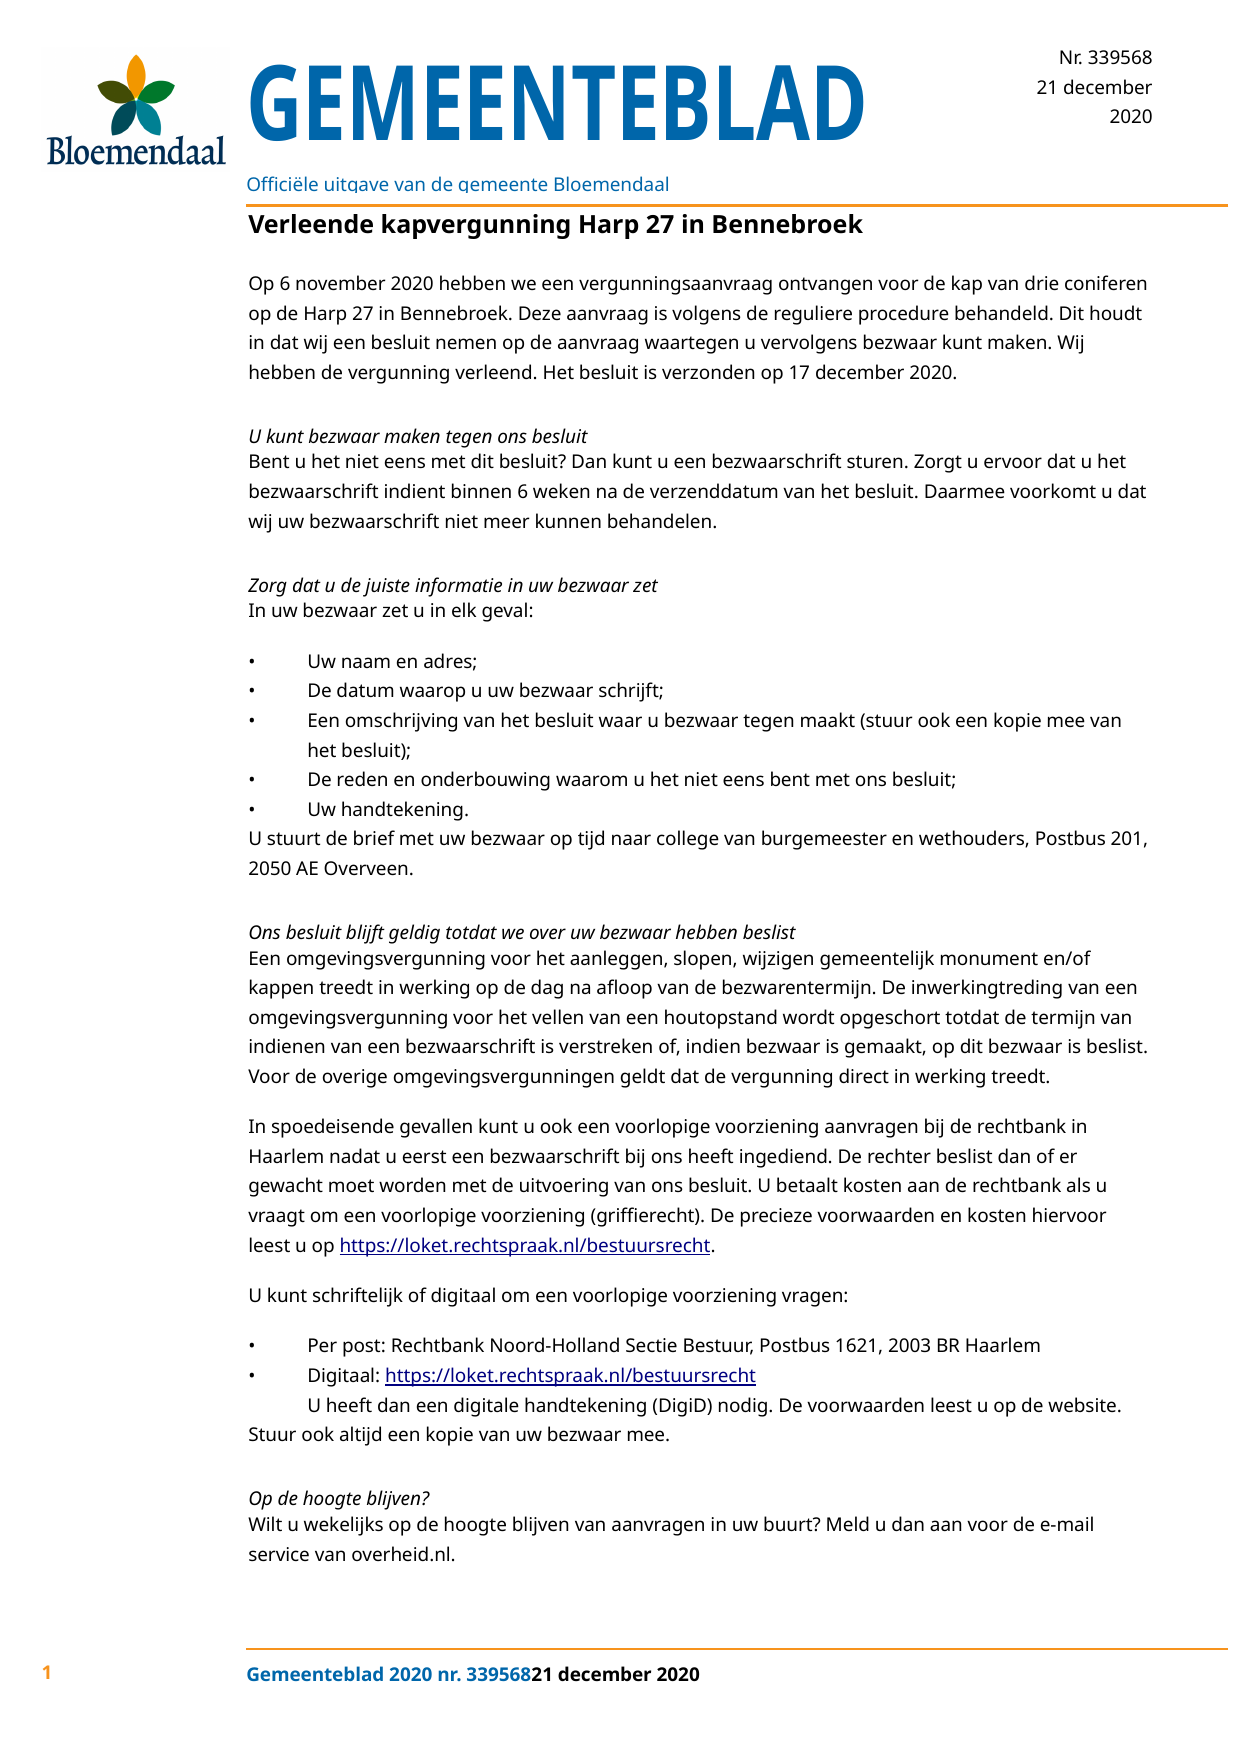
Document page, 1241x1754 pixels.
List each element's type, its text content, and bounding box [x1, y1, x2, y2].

text Een omgevingsvergunning voor het aanleggen, slopen, wijzigen gemeentelijk monument en/of kappen treedt in werking op de dag na afloop van de bezwarentermijn. De inwerkingtreding van een omgevingsvergunning voor het vellen van een houtopstand wordt opgeschort totdat de termijn van indienen van een bezwaarschrift is verstreken of, indien bezwaar is gemaakt, op dit bezwaar is beslist. Voor de overige omgevingsvergunningen geldt dat de vergunning direct in werking treedt. [248, 945, 1152, 1089]
text Verleende kapvergunning Harp 27 in Bennebroek [248, 207, 1152, 241]
list Uw handtekening. [248, 796, 1152, 822]
list Digitaal: https://loket.rechtspraak.nl/bestuursrecht [248, 1362, 1152, 1388]
text U stuurt de brief met uw bezwaar op tijd naar college van burgemeester en wethouders, Postbus 201, 2050 AE Overveen. [248, 826, 1152, 881]
text Stuur ook altijd een kopie van uw bezwaar mee. [248, 1421, 1152, 1447]
text Wilt u wekelijks op de hoogte blijven van aanvragen in uw buurt? Meld u dan aan voor de e-mail service van overheid.nl. [248, 1511, 1152, 1566]
text Op de hoogte blijven? [248, 1485, 1152, 1511]
list Uw naam en adres; [248, 648, 1152, 674]
list Per post: Rechtbank Noord-Holland Sectie Bestuur, Postbus 1621, 2003 BR Haarlem [248, 1333, 1152, 1358]
text Zorg dat u de juiste informatie in uw bezwaar zet [248, 572, 1152, 598]
text In uw bezwaar zet u in elk geval: [248, 598, 1152, 623]
list De datum waarop u uw bezwaar schrijft; [248, 678, 1152, 703]
text Ons besluit blijft geldig totdat we over uw bezwaar hebben beslist [248, 919, 1152, 945]
picture [41, 47, 231, 172]
text Bent u het niet eens met dit besluit? Dan kunt u een bezwaarschrift sturen. Zorgt u ervoor dat u het bezwaarschrift indient binnen 6 weken na de verzenddatum van het besluit. Daarmee voorkomt u dat wij uw bezwaarschrift niet meer kunnen behandelen. [248, 449, 1152, 534]
list De reden en onderbouwing waarom u het niet eens bent met ons besluit; [248, 766, 1152, 792]
text U kunt bezwaar maken tegen ons besluit [248, 423, 1152, 449]
list Een omschrijving van het besluit waar u bezwaar tegen maakt (stuur ook een kopie mee van het besluit); [248, 707, 1152, 762]
text Op 6 november 2020 hebben we een vergunningsaanvraag ontvangen voor de kap van drie coniferen op de Harp 27 in Bennebroek. Deze aanvraag is volgens de reguliere procedure behandeld. Dit houdt in dat wij een besluit nemen op de aanvraag waartegen u vervolgens bezwaar kunt maken. Wij hebben de vergunning verleend. Het besluit is verzonden op 17 december 2020. [248, 270, 1152, 385]
text In spoedeisende gevallen kunt u ook een voorlopige voorziening aanvragen bij de rechtbank in Haarlem nadat u eerst een bezwaarschrift bij ons heeft ingediend. De rechter beslist dan of er gewacht moet worden met de uitvoering van ons besluit. U betaalt kosten aan de rechtbank als u vraagt om een voorlopige voorziening (griffierecht). De precieze voorwaarden en kosten hiervoor leest u op https://loket.rechtspraak.nl/bestuursrecht. [248, 1113, 1152, 1258]
list U heeft dan een digitale handtekening (DigiD) nodig. De voorwaarden leest u op de website. [248, 1392, 1152, 1418]
text U kunt schriftelijk of digitaal om een voorlopige voorziening vragen: [248, 1282, 1152, 1308]
